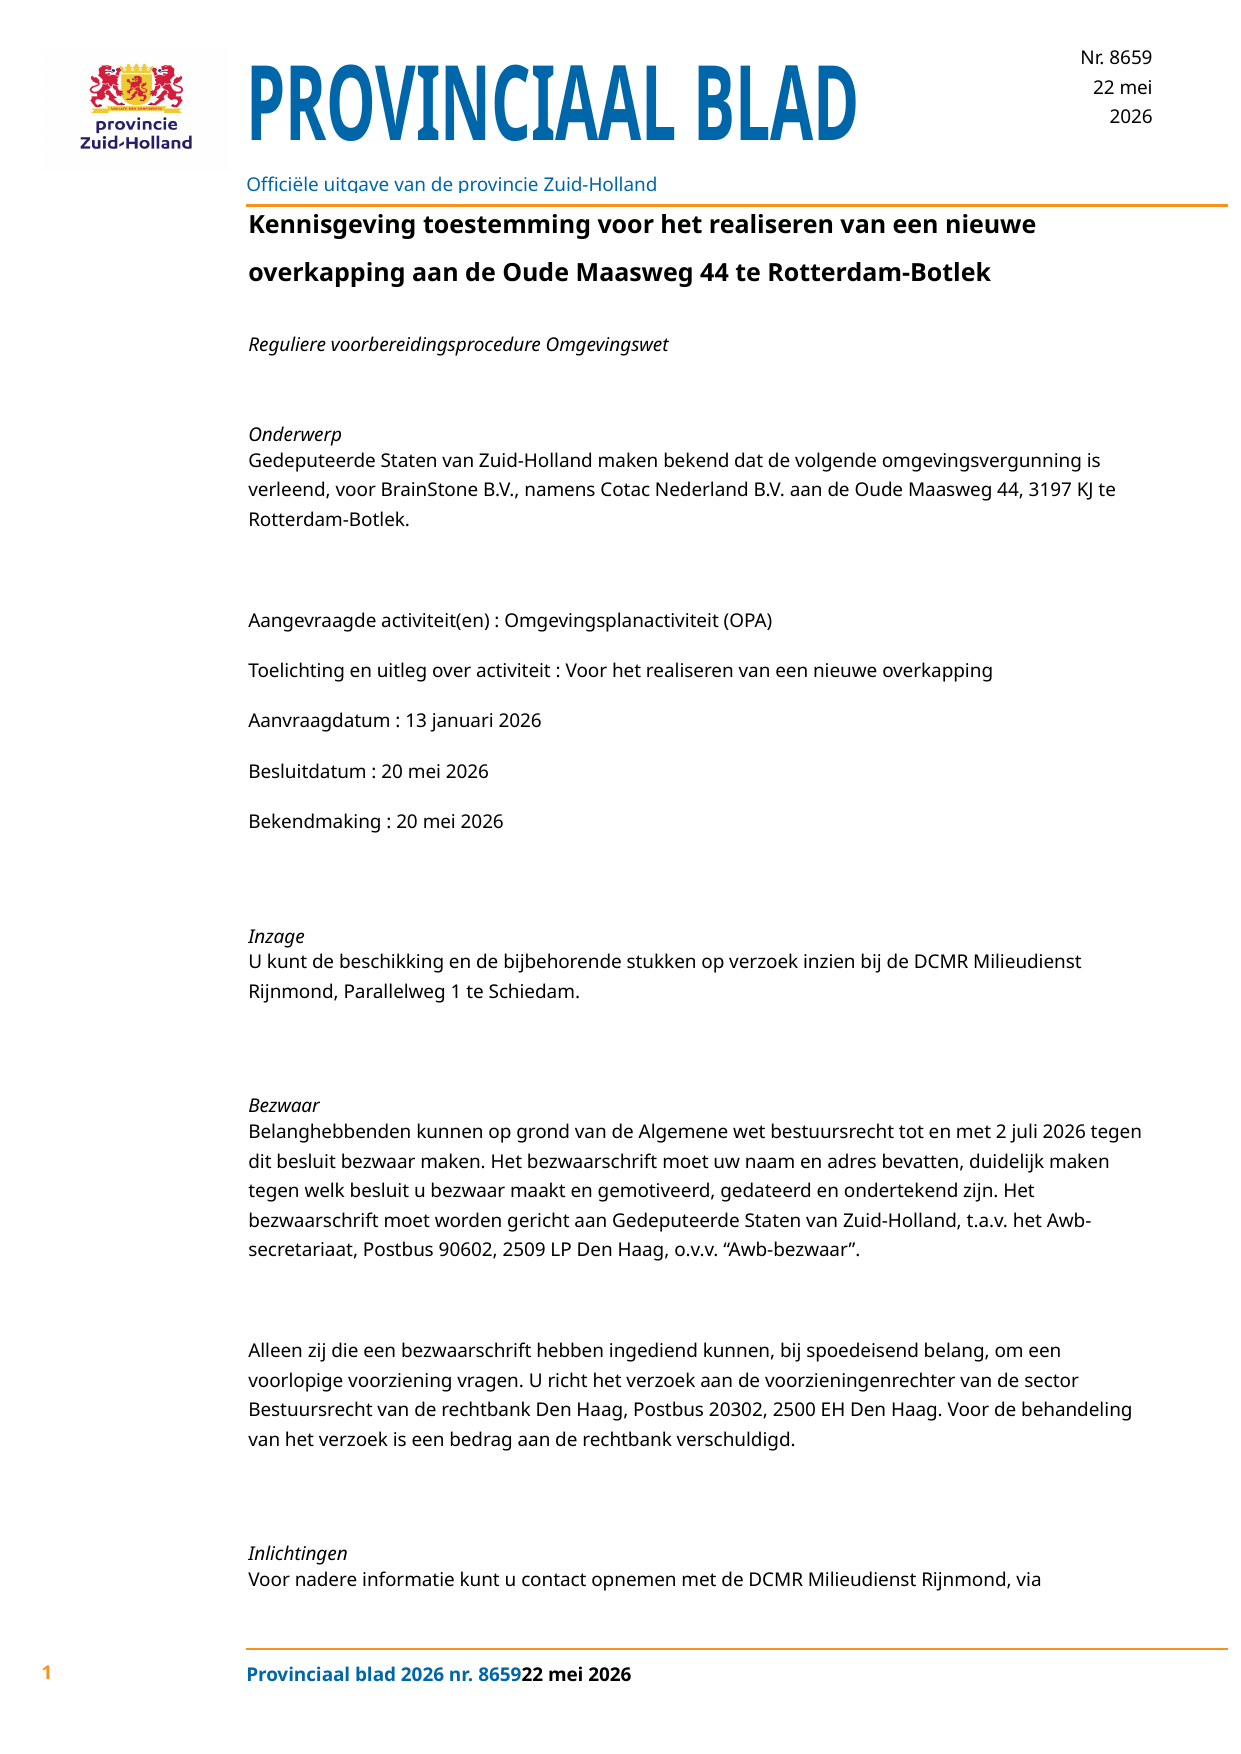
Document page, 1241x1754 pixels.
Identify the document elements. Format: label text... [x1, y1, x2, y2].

text Alleen zij die een bezwaarschrift hebben ingediend kunnen, bij spoedeisend belang, om een voorlopige voorziening vragen. U richt het verzoek aan de voorzieningenrechter van de sector Bestuursrecht van de rechtbank Den Haag, Postbus 20302, 2500 EH Den Haag. Voor de behandeling van het verzoek is een bedrag aan de rechtbank verschuldigd. [248, 1337, 1152, 1452]
text U kunt de beschikking en de bijbehorende stukken op verzoek inzien bij de DCMR Milieudienst Rijnmond, Parallelweg 1 te Schiedam. [248, 949, 1152, 1004]
text Inzage [248, 923, 1152, 949]
text Belanghebbenden kunnen op grond van de Algemene wet bestuursrecht tot en met 2 juli 2026 tegen dit besluit bezwaar maken. Het bezwaarschrift moet uw naam en adres bevatten, duidelijk maken tegen welk besluit u bezwaar maakt en gemotiveerd, gedateerd en ondertekend zijn. Het bezwaarschrift moet worden gericht aan Gedeputeerde Staten van Zuid-Holland, t.a.v. het Awb-secretariaat, Postbus 90602, 2509 LP Den Haag, o.v.v. “Awb-bezwaar”. [248, 1118, 1152, 1262]
text Besluitdatum : 20 mei 2026 [248, 758, 1152, 784]
text Toelichting en uitleg over activiteit : Voor het realiseren van een nieuwe overkapping [248, 657, 1152, 683]
text Kennisgeving toestemming voor het realiseren van een nieuwe overkapping aan de Oude Maasweg 44 te Rotterdam-Botlek [248, 207, 1152, 288]
picture [41, 47, 231, 172]
text Bekendmaking : 20 mei 2026 [248, 808, 1152, 834]
text Reguliere voorbereidingsprocedure Omgevingswet [248, 331, 1152, 357]
text Gedeputeerde Staten van Zuid-Holland maken bekend dat de volgende omgevingsvergunning is verleend, voor BrainStone B.V., namens Cotac Nederland B.V. aan de Oude Maasweg 44, 3197 KJ te Rotterdam-Botlek. [248, 447, 1152, 532]
text Inlichtingen [248, 1541, 1152, 1566]
text Aanvraagdatum : 13 januari 2026 [248, 708, 1152, 733]
text Aangevraagde activiteit(en) : Omgevingsplanactiviteit (OPA) [248, 607, 1152, 633]
text Voor nadere informatie kunt u contact opnemen met de DCMR Milieudienst Rijnmond, via [248, 1566, 1152, 1592]
text Onderwerp [248, 421, 1152, 447]
text Bezwaar [248, 1093, 1152, 1118]
